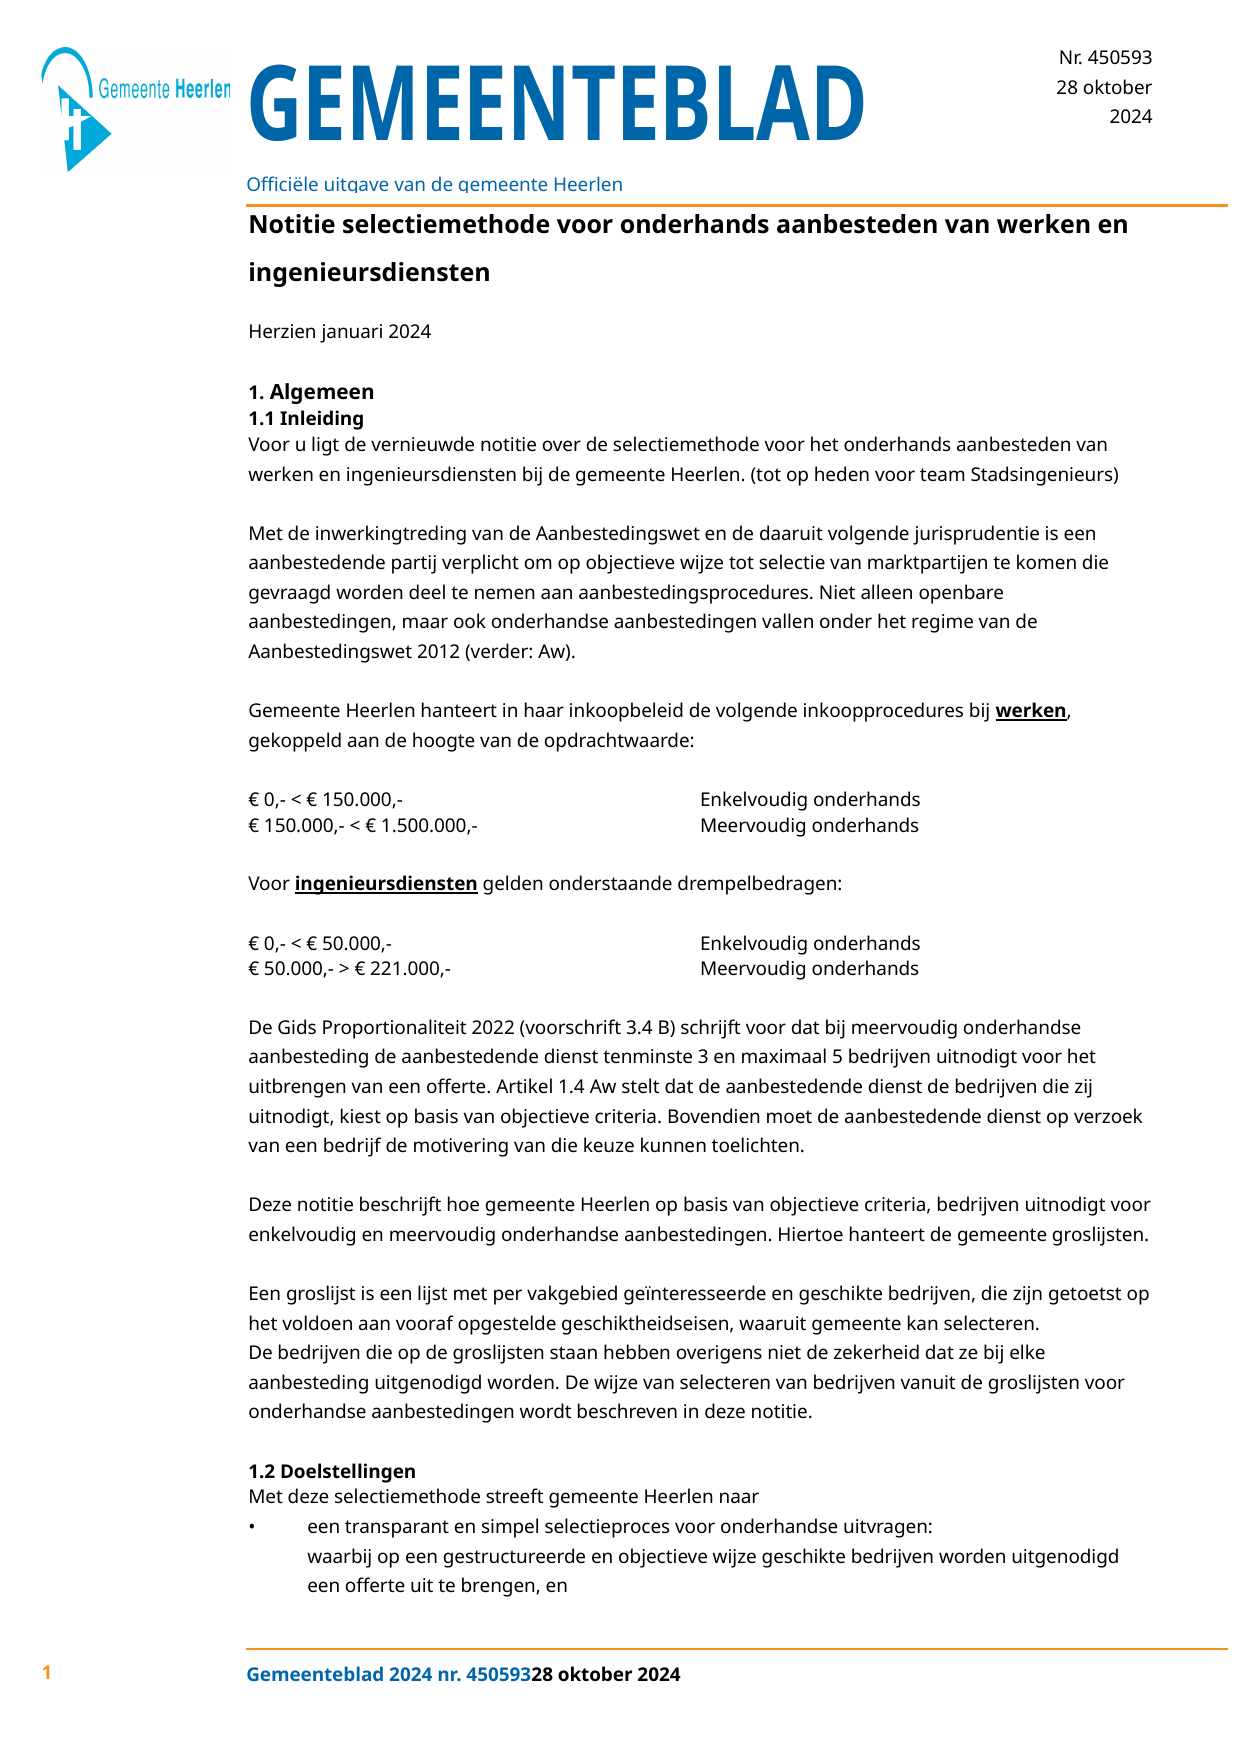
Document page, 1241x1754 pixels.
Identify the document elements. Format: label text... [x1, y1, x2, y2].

text Een groslijst is een lijst met per vakgebied geïnteresseerde en geschikte bedrijven, die zijn getoetst op het voldoen aan vooraf opgestelde geschiktheidseisen, waaruit gemeente kan selecteren. [248, 1280, 1152, 1336]
list waarbij op een gestructureerde en objectieve wijze geschikte bedrijven worden uitgenodigd een offerte uit te brengen, en [248, 1543, 1152, 1598]
table_cell € 50.000,- > € 221.000,- [248, 956, 700, 981]
text Voor u ligt de vernieuwde notitie over de selectiemethode voor het onderhands aanbesteden van werken en ingenieursdiensten bij de gemeente Heerlen. (tot op heden voor team Stadsingenieurs) [248, 431, 1152, 487]
text De bedrijven die op de groslijsten staan hebben overigens niet de zekerheid dat ze bij elke aanbesteding uitgenodigd worden. De wijze van selecteren van bedrijven vanuit de groslijsten voor onderhandse aanbestedingen wordt beschreven in deze notitie. [248, 1339, 1152, 1424]
list een transparant en simpel selectieproces voor onderhandse uitvragen: [248, 1513, 1152, 1539]
text Notitie selectiemethode voor onderhands aanbesteden van werken en ingenieursdiensten [248, 207, 1152, 288]
table_header € 0,- < € 50.000,- [248, 930, 700, 956]
table_cell € 150.000,- < € 1.500.000,- [248, 812, 700, 838]
text 1. Algemeen [248, 377, 1152, 406]
text Herzien januari 2024 [248, 318, 1152, 344]
text Voor ingenieursdiensten gelden onderstaande drempelbedragen: [248, 871, 1152, 896]
text De Gids Proportionaliteit 2022 (voorschrift 3.4 B) schrijft voor dat bij meervoudig onderhandse aanbesteding de aanbestedende dienst tenminste 3 en maximaal 5 bedrijven uitnodigt voor het uitbrengen van een offerte. Artikel 1.4 Aw stelt dat de aanbestedende dienst de bedrijven die zij uitnodigt, kiest op basis van objectieve criteria. Bovendien moet de aanbestedende dienst op verzoek van een bedrijf de motivering van die keuze kunnen toelichten. [248, 1014, 1152, 1158]
text 1.2 Doelstellingen [248, 1458, 1152, 1484]
table_header € 0,- < € 150.000,- [248, 786, 700, 812]
table_cell Meervoudig onderhands [700, 956, 1152, 981]
text Deze notitie beschrijft hoe gemeente Heerlen op basis van objectieve criteria, bedrijven uitnodigt voor enkelvoudig en meervoudig onderhandse aanbestedingen. Hiertoe hanteert de gemeente groslijsten. [248, 1192, 1152, 1247]
text Met de inwerkingtreding van de Aanbestedingswet en de daaruit volgende jurisprudentie is een aanbestedende partij verplicht om op objectieve wijze tot selectie van marktpartijen te komen die gevraagd worden deel te nemen aan aanbestedingsprocedures. Niet alleen openbare aanbestedingen, maar ook onderhandse aanbestedingen vallen onder het regime van de Aanbestedingswet 2012 (verder: Aw). [248, 520, 1152, 664]
picture [41, 47, 231, 172]
table_header Enkelvoudig onderhands [700, 786, 1152, 812]
table_cell Meervoudig onderhands [700, 812, 1152, 838]
text Gemeente Heerlen hanteert in haar inkoopbeleid de volgende inkoopprocedures bij werken, gekoppeld aan de hoogte van de opdrachtwaarde: [248, 697, 1152, 753]
table_header Enkelvoudig onderhands [700, 930, 1152, 956]
text 1.1 Inleiding [248, 406, 1152, 431]
text Met deze selectiemethode streeft gemeente Heerlen naar [248, 1484, 1152, 1509]
picture [41, 47, 59, 70]
